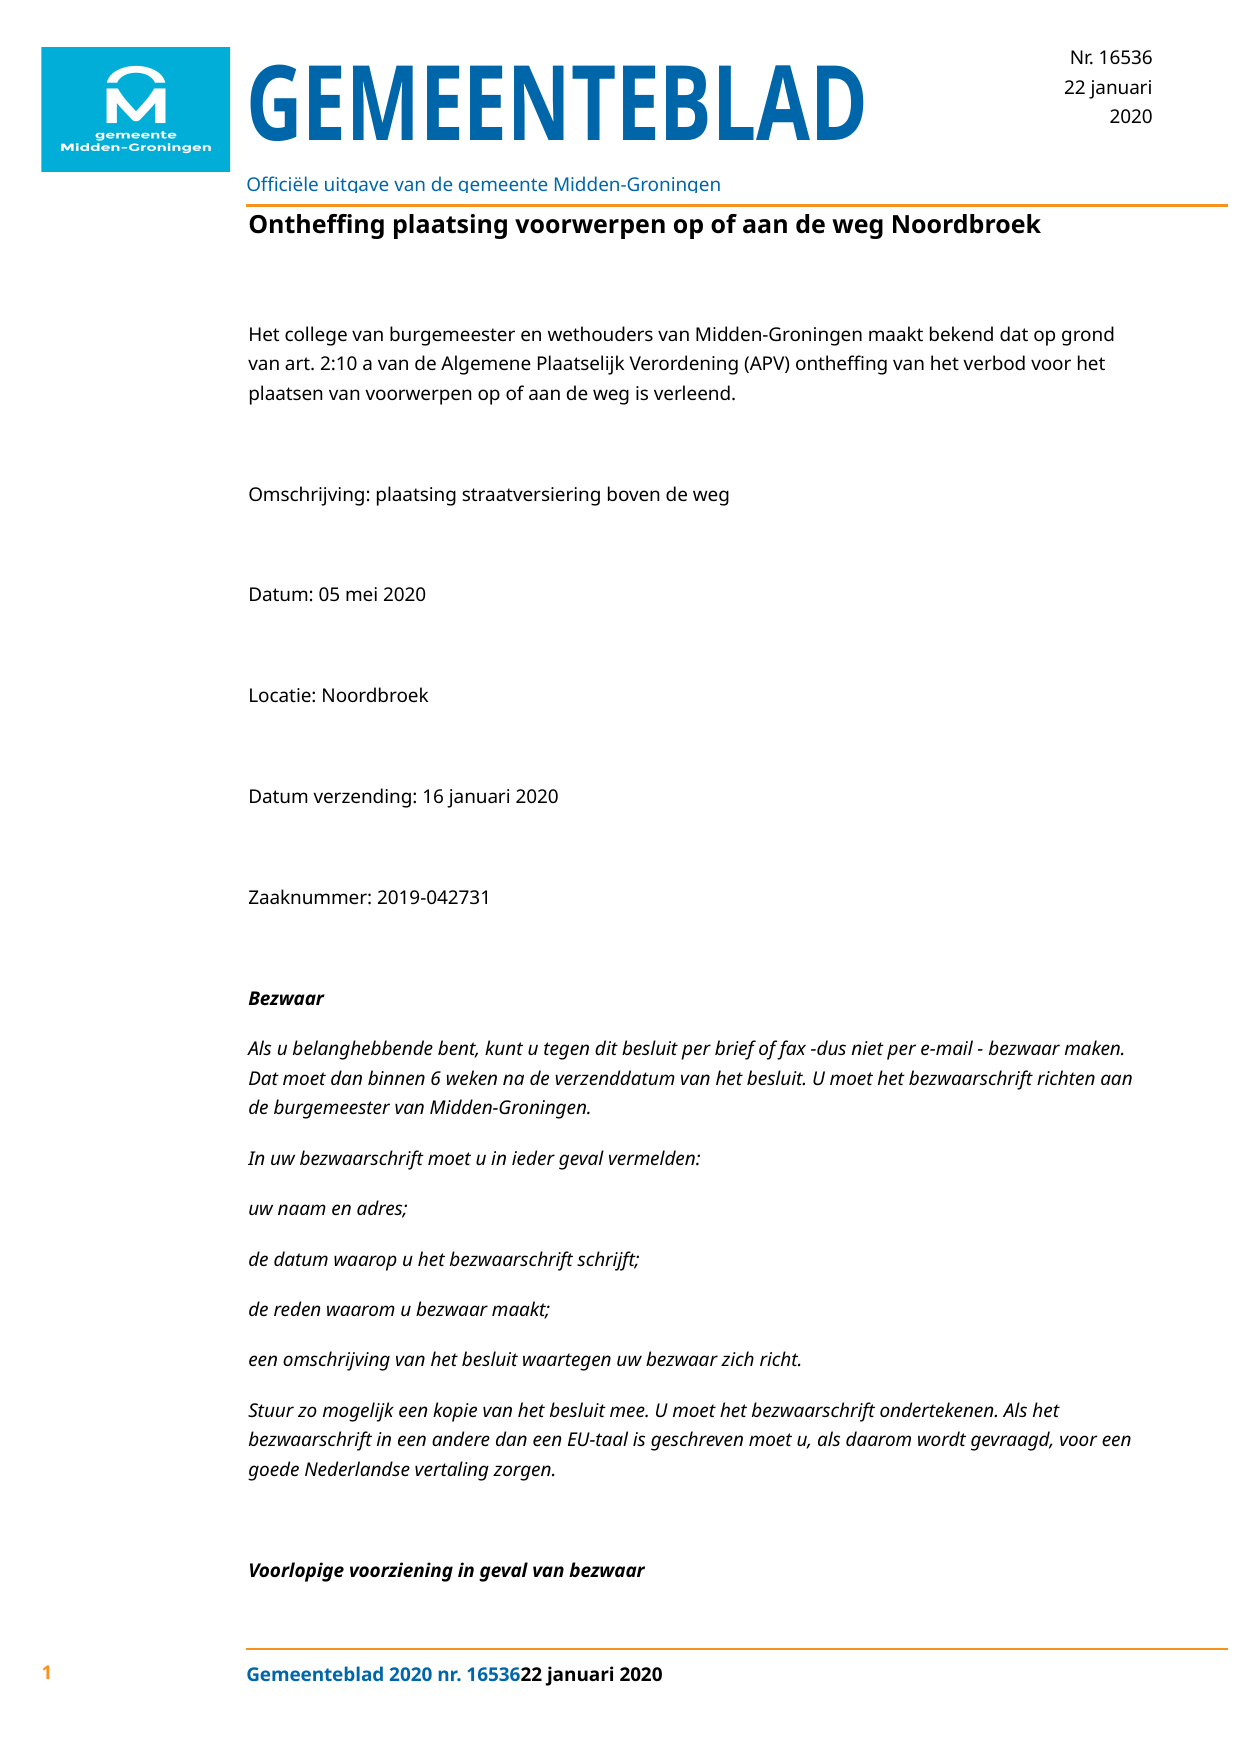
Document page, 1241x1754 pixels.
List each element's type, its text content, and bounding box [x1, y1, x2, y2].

picture [107, 89, 165, 122]
text de datum waarop u het bezwaarschrift schrijft; [248, 1246, 1152, 1271]
text Als u belanghebbende bent, kunt u tegen dit besluit per brief of fax -dus niet per e-mail - bezwaar maken. Dat moet dan binnen 6 weken na de verzenddatum van het besluit. U moet het bezwaarschrift richten aan de burgemeester van Midden-Groningen. [248, 1035, 1152, 1120]
text een omschrijving van het besluit waartegen uw bezwaar zich richt. [248, 1347, 1152, 1372]
text Het college van burgemeester en wethouders van Midden-Groningen maakt bekend dat op grond van art. 2:10 a van de Algemene Plaatselijk Verordening (APV) ontheffing van het verbod voor het plaatsen van voorwerpen op of aan de weg is verleend. [248, 321, 1152, 406]
text Voorlopige voorziening in geval van bezwaar [248, 1557, 1152, 1583]
text In uw bezwaarschrift moet u in ieder geval vermelden: [248, 1145, 1152, 1171]
picture [108, 66, 164, 82]
text Omschrijving: plaatsing straatversiering boven de weg [248, 481, 1152, 506]
text Stuur zo mogelijk een kopie van het besluit mee. U moet het bezwaarschrift ondertekenen. Als het bezwaarschrift in een andere dan een EU-taal is geschreven moet u, als daarom wordt gevraagd, voor een goede Nederlandse vertaling zorgen. [248, 1397, 1152, 1482]
text Ontheffing plaatsing voorwerpen op of aan de weg Noordbroek [248, 207, 1152, 241]
text Datum verzending: 16 januari 2020 [248, 783, 1152, 809]
text Bezwaar [248, 985, 1152, 1011]
text Locatie: Noordbroek [248, 682, 1152, 708]
text Datum: 05 mei 2020 [248, 582, 1152, 607]
text de reden waarom u bezwaar maakt; [248, 1296, 1152, 1322]
text Zaaknummer: 2019-042731 [248, 884, 1152, 910]
text uw naam en adres; [248, 1195, 1152, 1221]
picture [184, 146, 190, 153]
